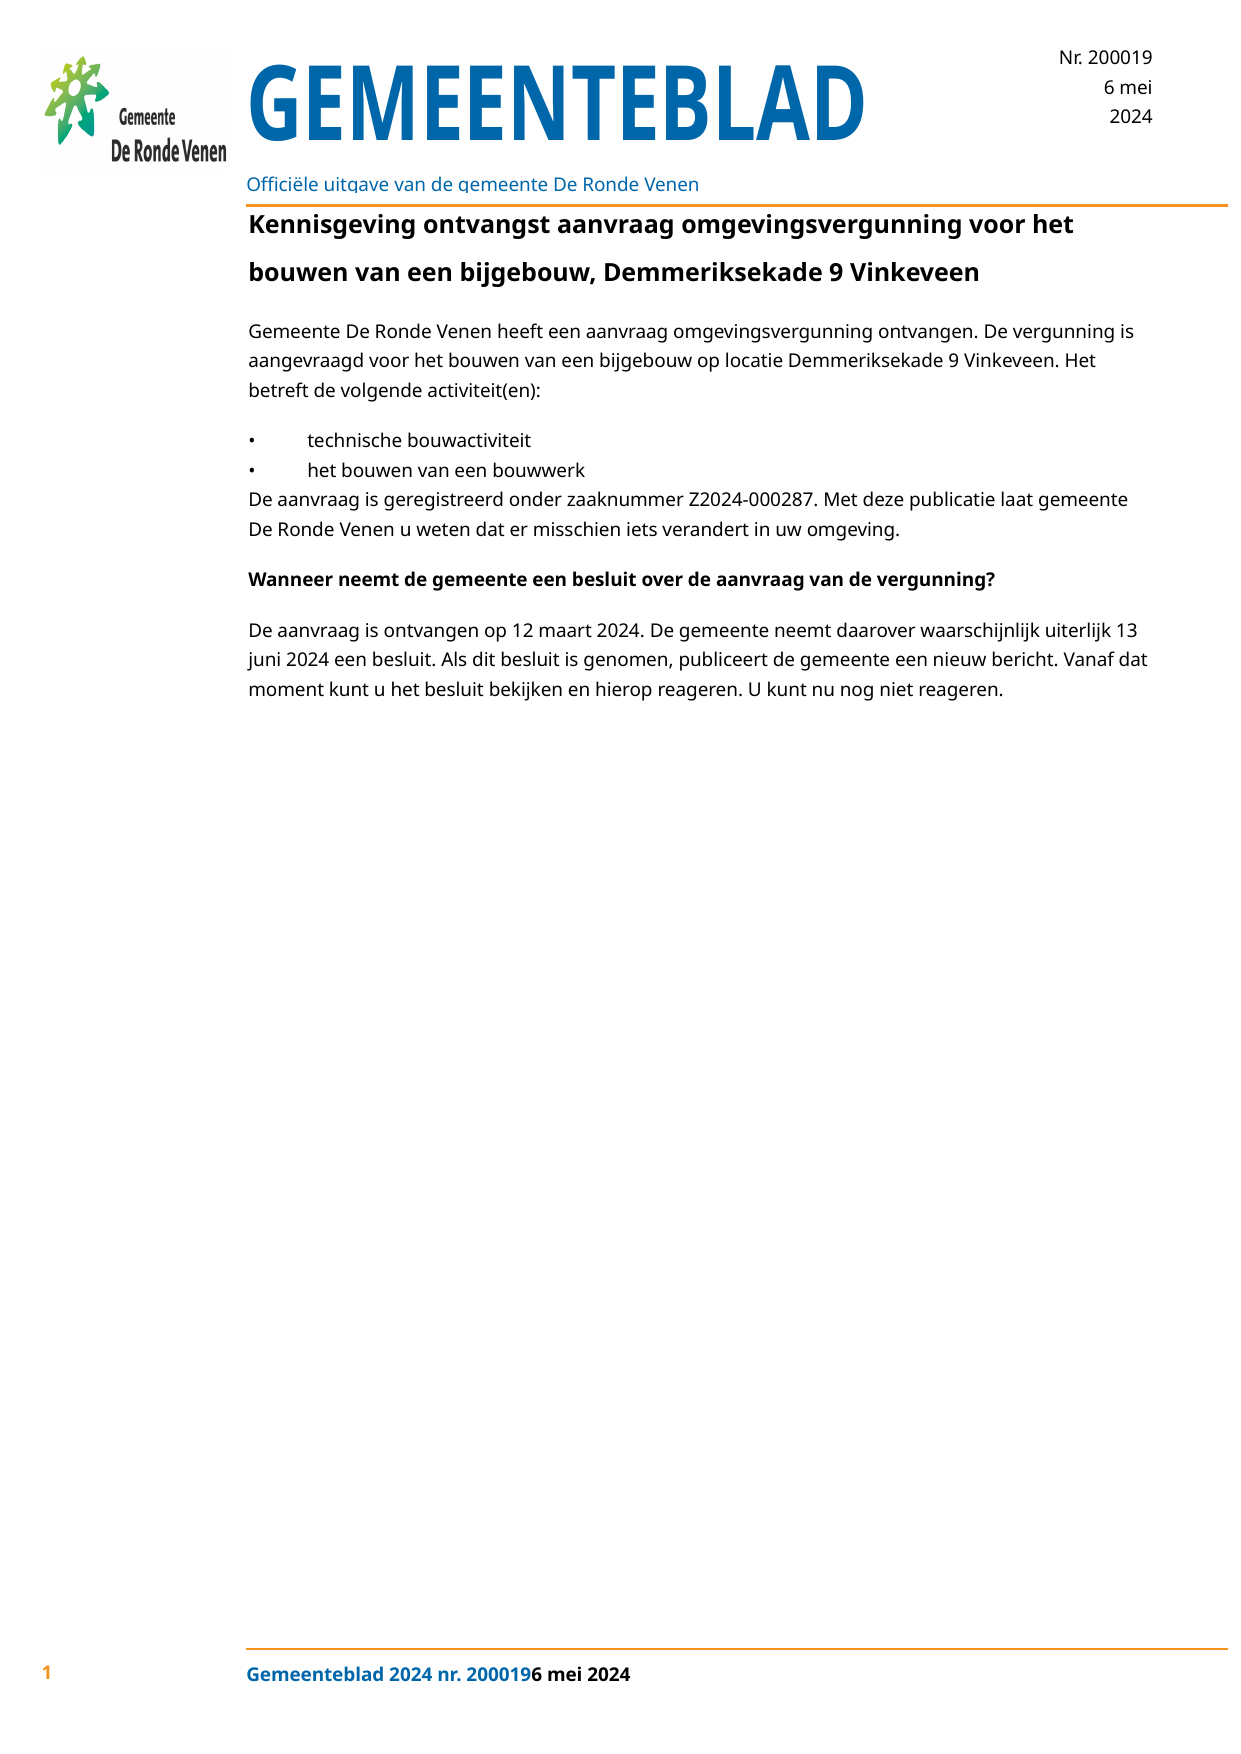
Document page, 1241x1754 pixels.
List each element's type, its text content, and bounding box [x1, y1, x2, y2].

text De aanvraag is geregistreerd onder zaaknummer Z2024-000287. Met deze publicatie laat gemeente De Ronde Venen u weten dat er misschien iets verandert in uw omgeving. [248, 487, 1152, 542]
picture [41, 47, 231, 172]
text Wanneer neemt de gemeente een besluit over de aanvraag van de vergunning? [248, 567, 1152, 592]
text Gemeente De Ronde Venen heeft een aanvraag omgevingsvergunning ontvangen. De vergunning is aangevraagd voor het bouwen van een bijgebouw op locatie Demmeriksekade 9 Vinkeveen. Het betreft de volgende activiteit(en): [248, 318, 1152, 403]
text De aanvraag is ontvangen op 12 maart 2024. De gemeente neemt daarover waarschijnlijk uiterlijk 13 juni 2024 een besluit. Als dit besluit is genomen, publiceert de gemeente een nieuw bericht. Vanaf dat moment kunt u het besluit bekijken en hierop reageren. U kunt nu nog niet reageren. [248, 617, 1152, 702]
text Kennisgeving ontvangst aanvraag omgevingsvergunning voor het bouwen van een bijgebouw, Demmeriksekade 9 Vinkeveen [248, 207, 1152, 288]
list technische bouwactiviteit [248, 427, 1152, 453]
list het bouwen van een bouwwerk [248, 457, 1152, 483]
